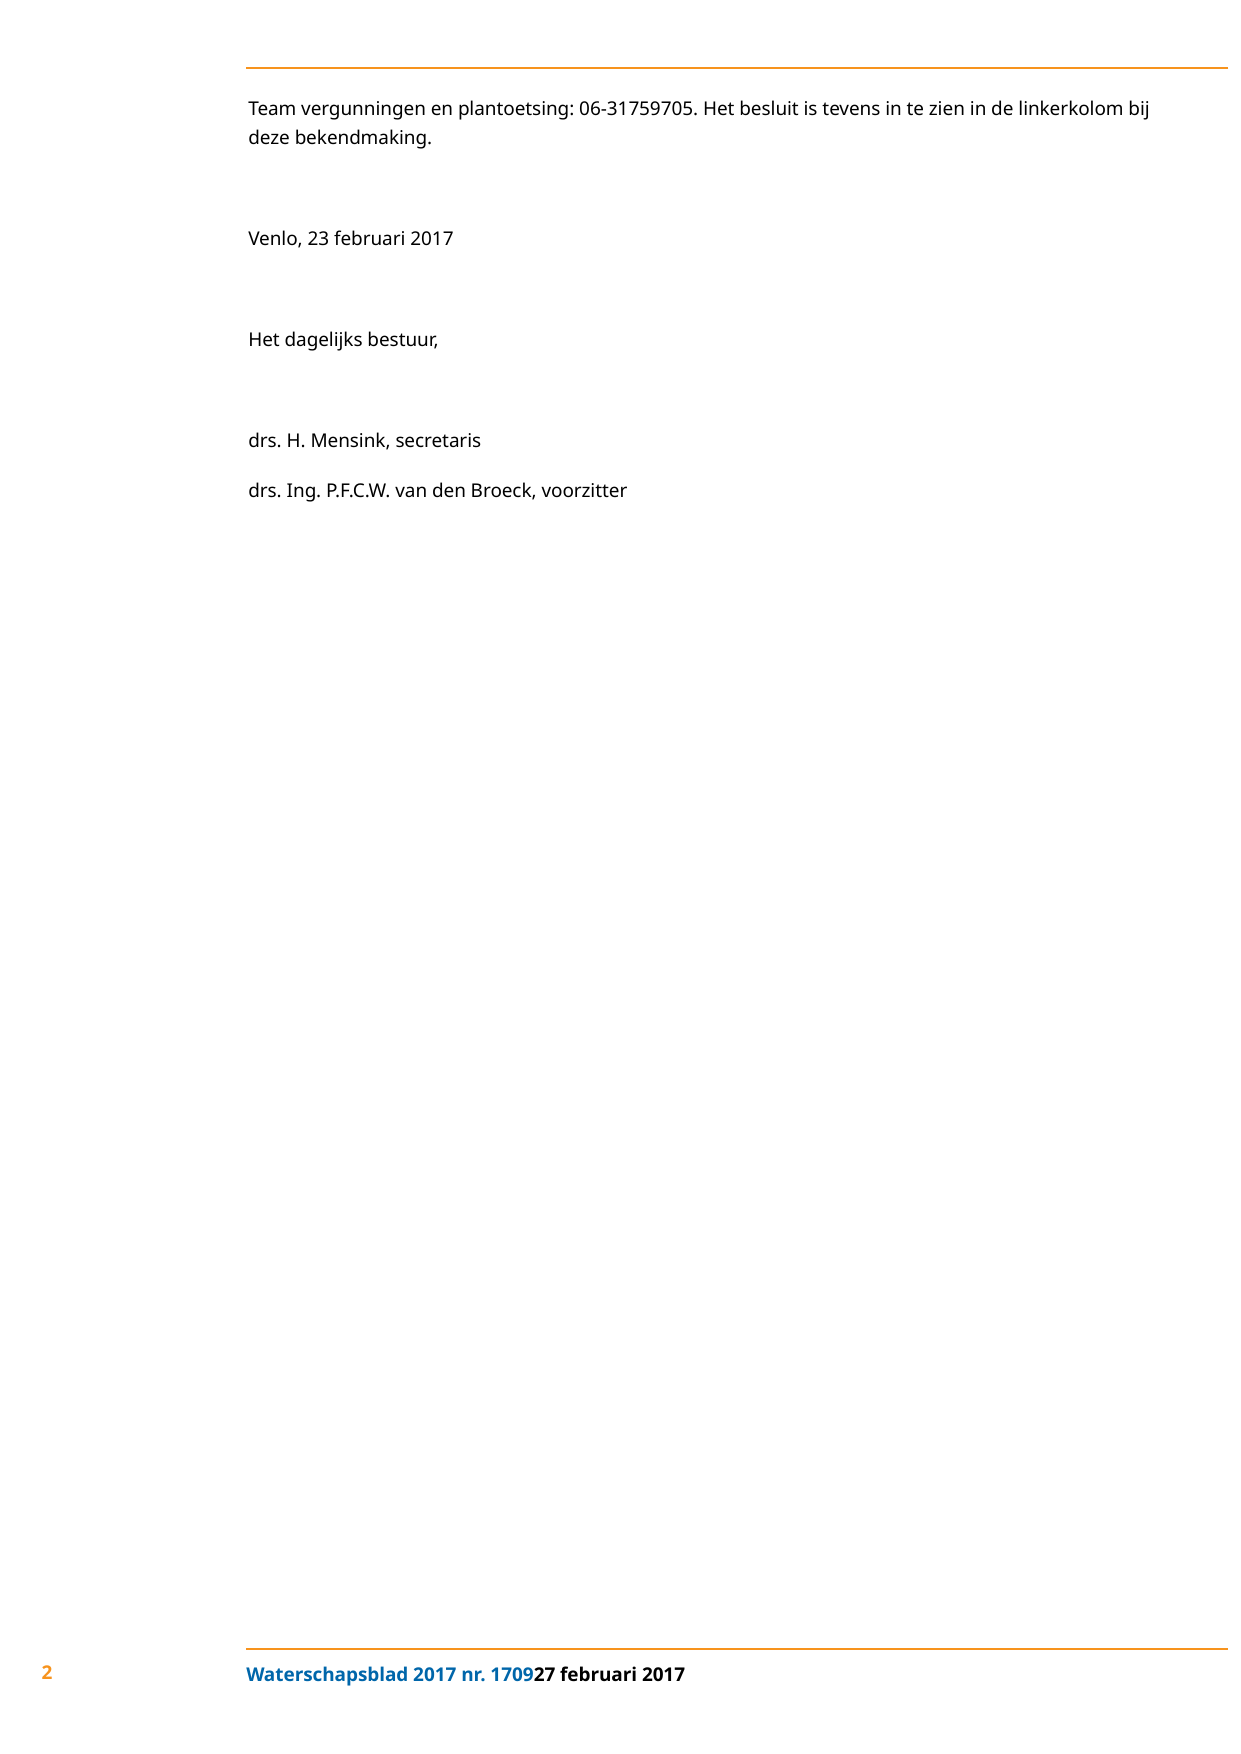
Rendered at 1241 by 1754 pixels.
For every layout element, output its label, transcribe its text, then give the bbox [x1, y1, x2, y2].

text Het dagelijks bestuur, [248, 326, 1152, 352]
text drs. H. Mensink, secretaris [248, 427, 1152, 453]
text Venlo, 23 februari 2017 [248, 225, 1152, 251]
text drs. Ing. P.F.C.W. van den Broeck, voorzitter [248, 477, 1152, 503]
text Team vergunningen en plantoetsing: 06-31759705. Het besluit is tevens in te zien in de linkerkolom bij deze bekendmaking. [248, 95, 1152, 150]
picture [41, 47, 231, 172]
